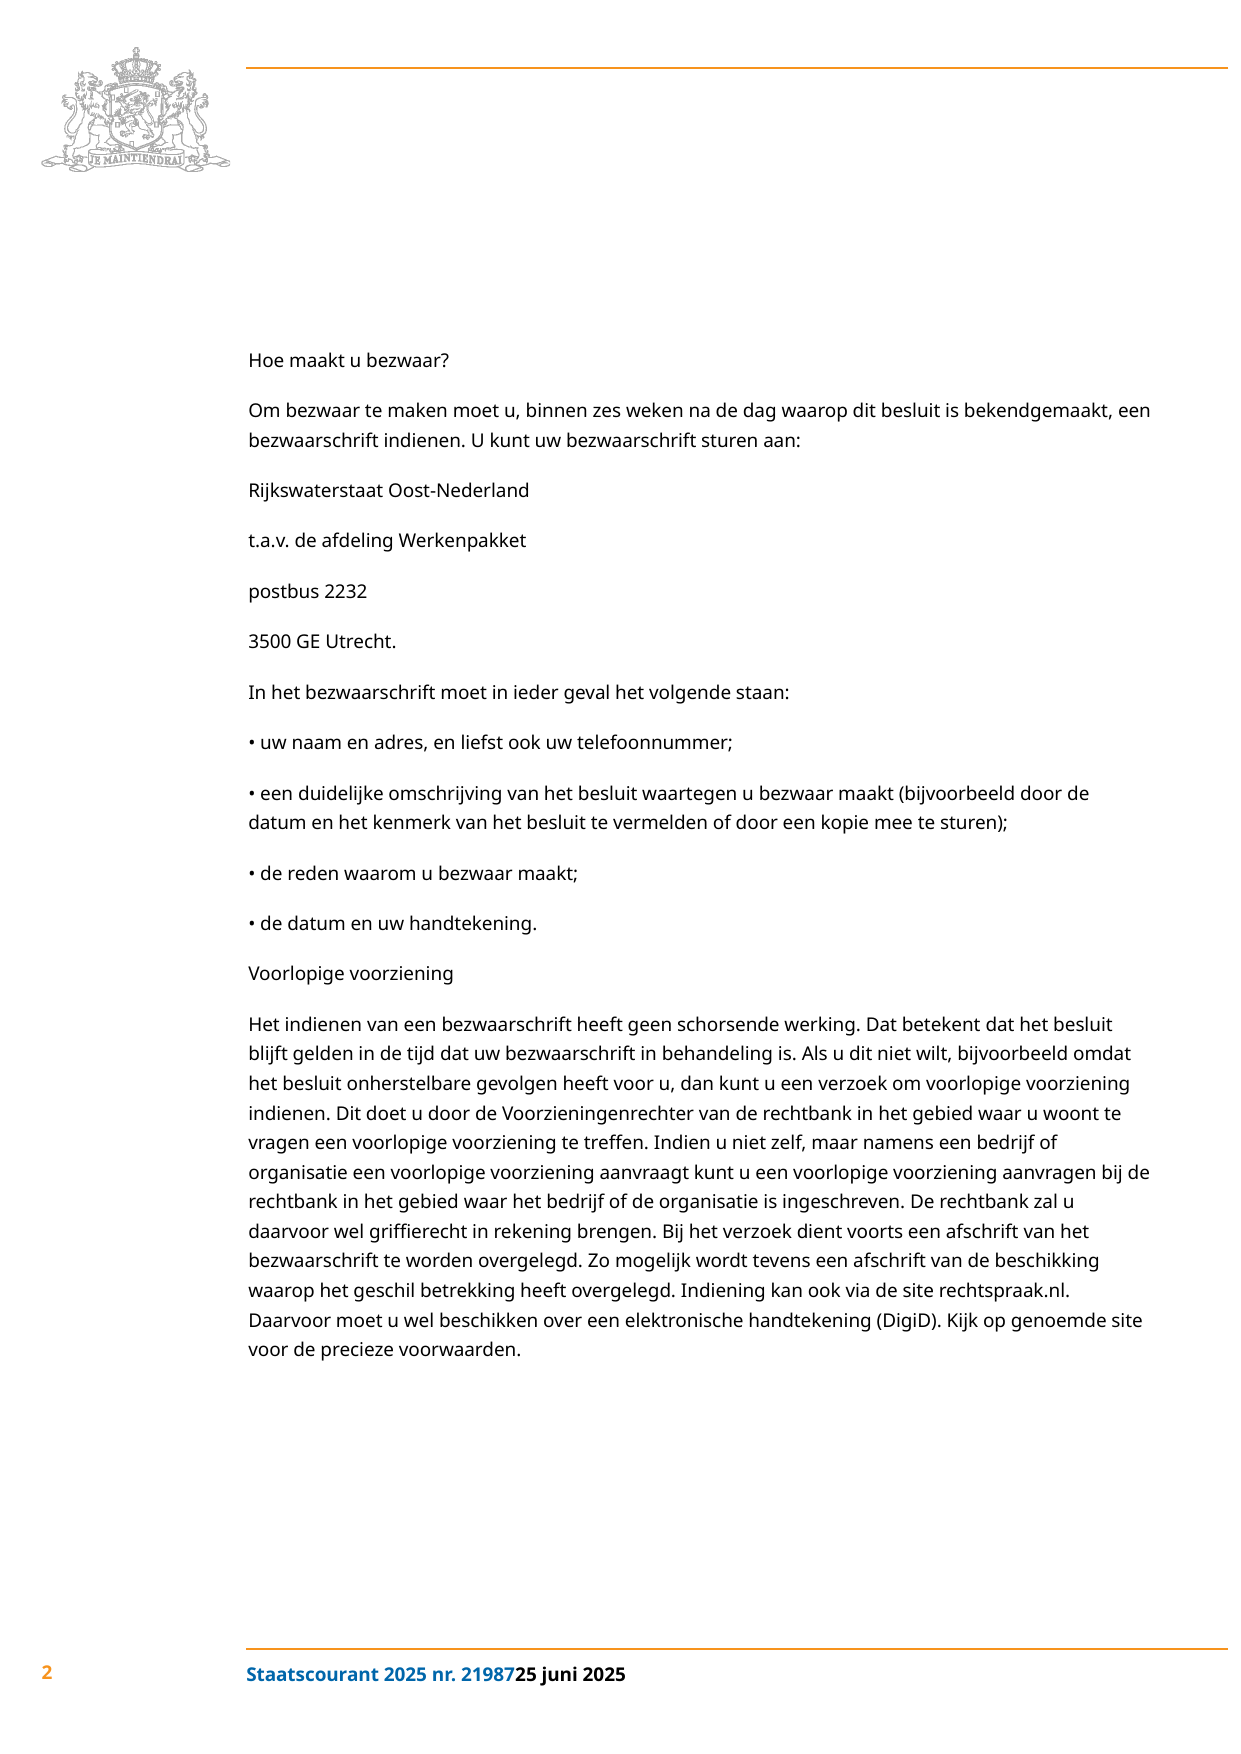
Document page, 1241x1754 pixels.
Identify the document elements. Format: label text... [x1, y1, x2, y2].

text • de reden waarom u bezwaar maakt; [248, 860, 1152, 886]
text Hoe maakt u bezwaar? [248, 347, 1152, 373]
text Het indienen van een bezwaarschrift heeft geen schorsende werking. Dat betekent dat het besluit blijft gelden in de tijd dat uw bezwaarschrift in behandeling is. Als u dit niet wilt, bijvoorbeeld omdat het besluit onherstelbare gevolgen heeft voor u, dan kunt u een verzoek om voorlopige voorziening indienen. Dit doet u door de Voorzieningenrechter van de rechtbank in het gebied waar u woont te vragen een voorlopige voorziening te treffen. Indien u niet zelf, maar namens een bedrijf of organisatie een voorlopige voorziening aanvraagt kunt u een voorlopige voorziening aanvragen bij de rechtbank in het gebied waar het bedrijf of de organisatie is ingeschreven. De rechtbank zal u daarvoor wel griffierecht in rekening brengen. Bij het verzoek dient voorts een afschrift van het bezwaarschrift te worden overgelegd. Zo mogelijk wordt tevens een afschrift van de beschikking waarop het geschil betrekking heeft overgelegd. Indiening kan ook via de site rechtspraak.nl. Daarvoor moet u wel beschikken over een elektronische handtekening (DigiD). Kijk op genoemde site voor de precieze voorwaarden. [248, 1011, 1152, 1362]
text Om bezwaar te maken moet u, binnen zes weken na de dag waarop dit besluit is bekendgemaakt, een bezwaarschrift indienen. U kunt uw bezwaarschrift sturen aan: [248, 397, 1152, 453]
picture [41, 47, 231, 172]
text postbus 2232 [248, 578, 1152, 604]
text In het bezwaarschrift moet in ieder geval het volgende staan: [248, 679, 1152, 705]
text • een duidelijke omschrijving van het besluit waartegen u bezwaar maakt (bijvoorbeeld door de datum en het kenmerk van het besluit te vermelden of door een kopie mee te sturen); [248, 780, 1152, 835]
text • uw naam en adres, en liefst ook uw telefoonnummer; [248, 729, 1152, 755]
text Voorlopige voorziening [248, 961, 1152, 986]
text 3500 GE Utrecht. [248, 628, 1152, 654]
text t.a.v. de afdeling Werkenpakket [248, 528, 1152, 553]
text • de datum en uw handtekening. [248, 910, 1152, 936]
text Rijkswaterstaat Oost-Nederland [248, 477, 1152, 503]
